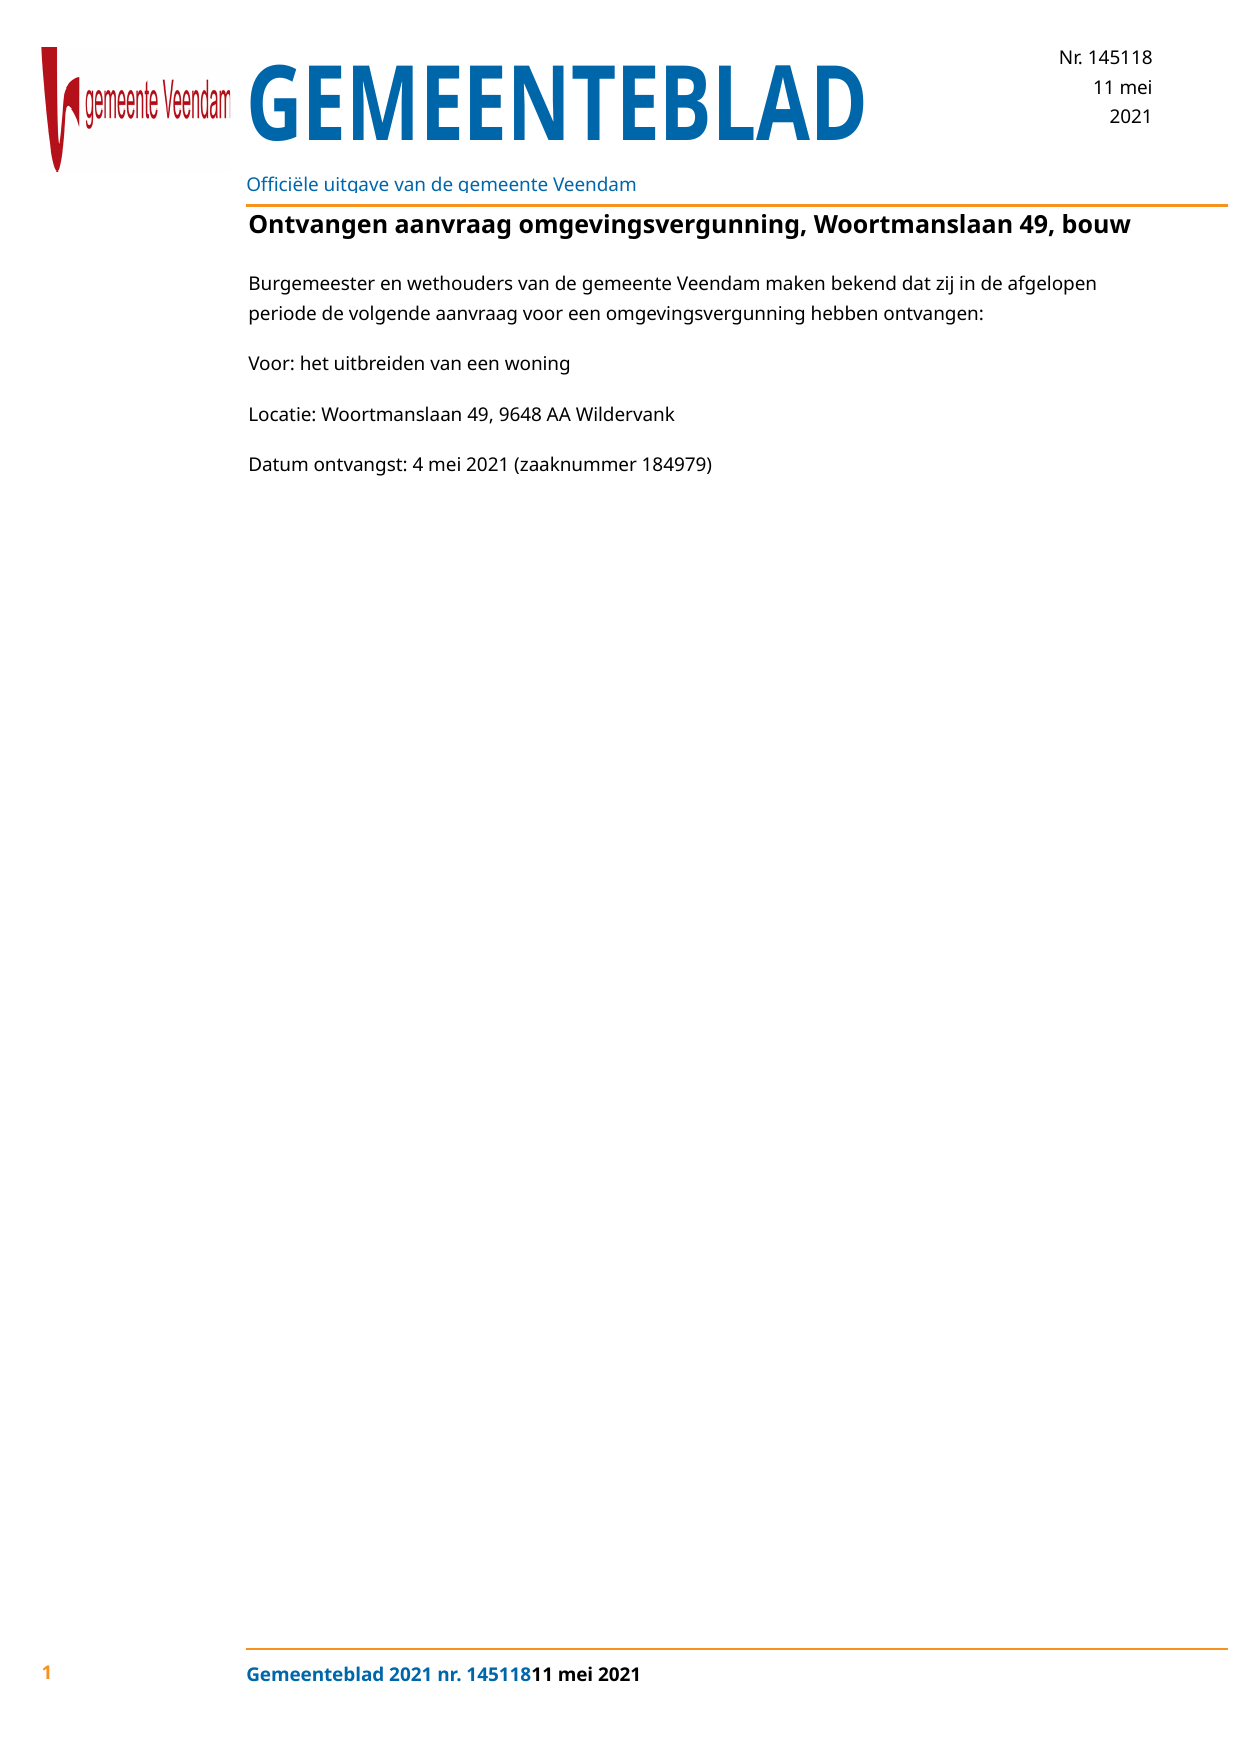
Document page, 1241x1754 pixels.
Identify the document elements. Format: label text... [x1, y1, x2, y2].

text Locatie: Woortmanslaan 49, 9648 AA Wildervank [248, 401, 1152, 426]
text Voor: het uitbreiden van een woning [248, 350, 1152, 376]
text Ontvangen aanvraag omgevingsvergunning, Woortmanslaan 49, bouw [248, 207, 1152, 241]
text Datum ontvangst: 4 mei 2021 (zaaknummer 184979) [248, 451, 1152, 477]
text Burgemeester en wethouders van de gemeente Veendam maken bekend dat zij in de afgelopen periode de volgende aanvraag voor een omgevingsvergunning hebben ontvangen: [248, 270, 1152, 326]
picture [41, 47, 231, 172]
